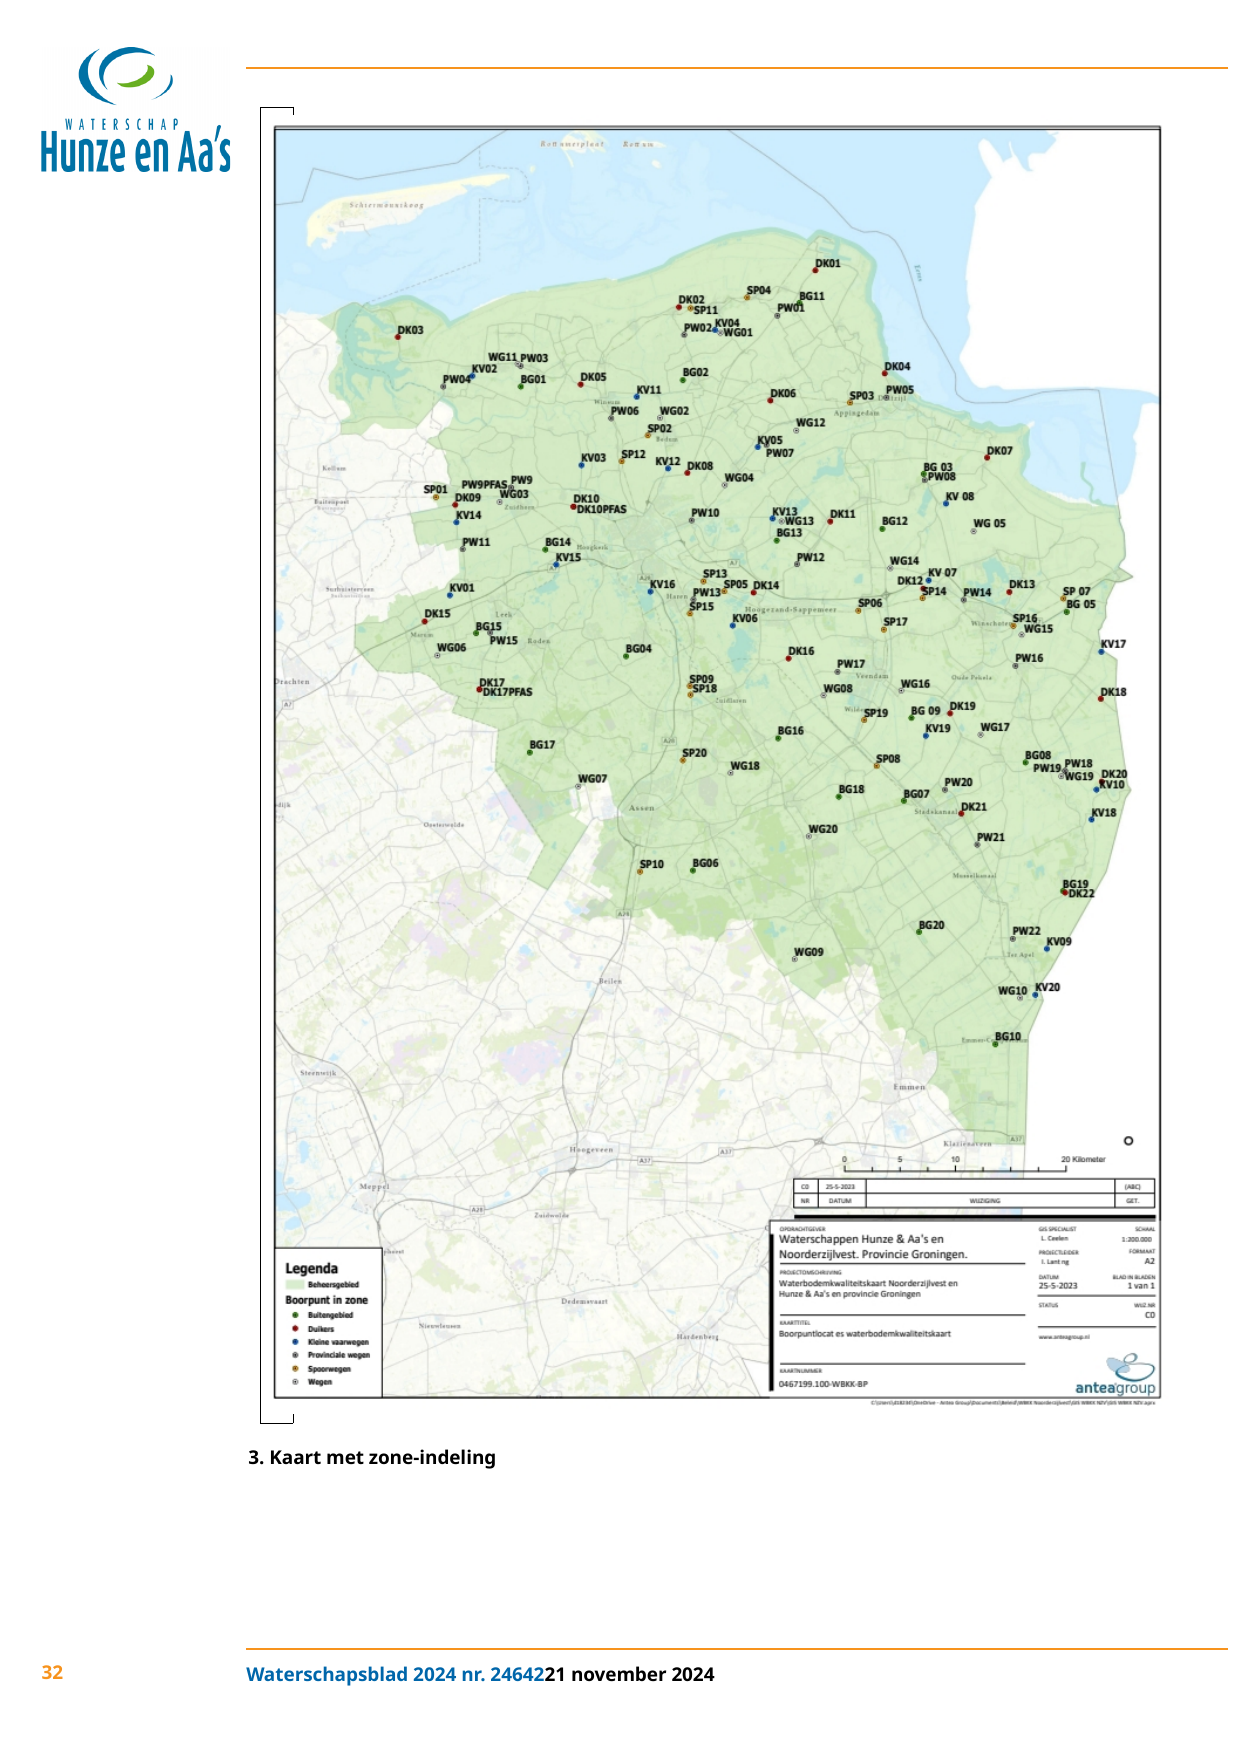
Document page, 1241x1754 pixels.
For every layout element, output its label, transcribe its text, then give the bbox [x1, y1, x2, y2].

picture [41, 47, 231, 172]
picture [183, 163, 191, 172]
text 3. Kaart met zone-indeling [248, 1444, 1152, 1469]
picture [268, 115, 1173, 1414]
picture [226, 145, 231, 156]
picture [47, 154, 51, 172]
